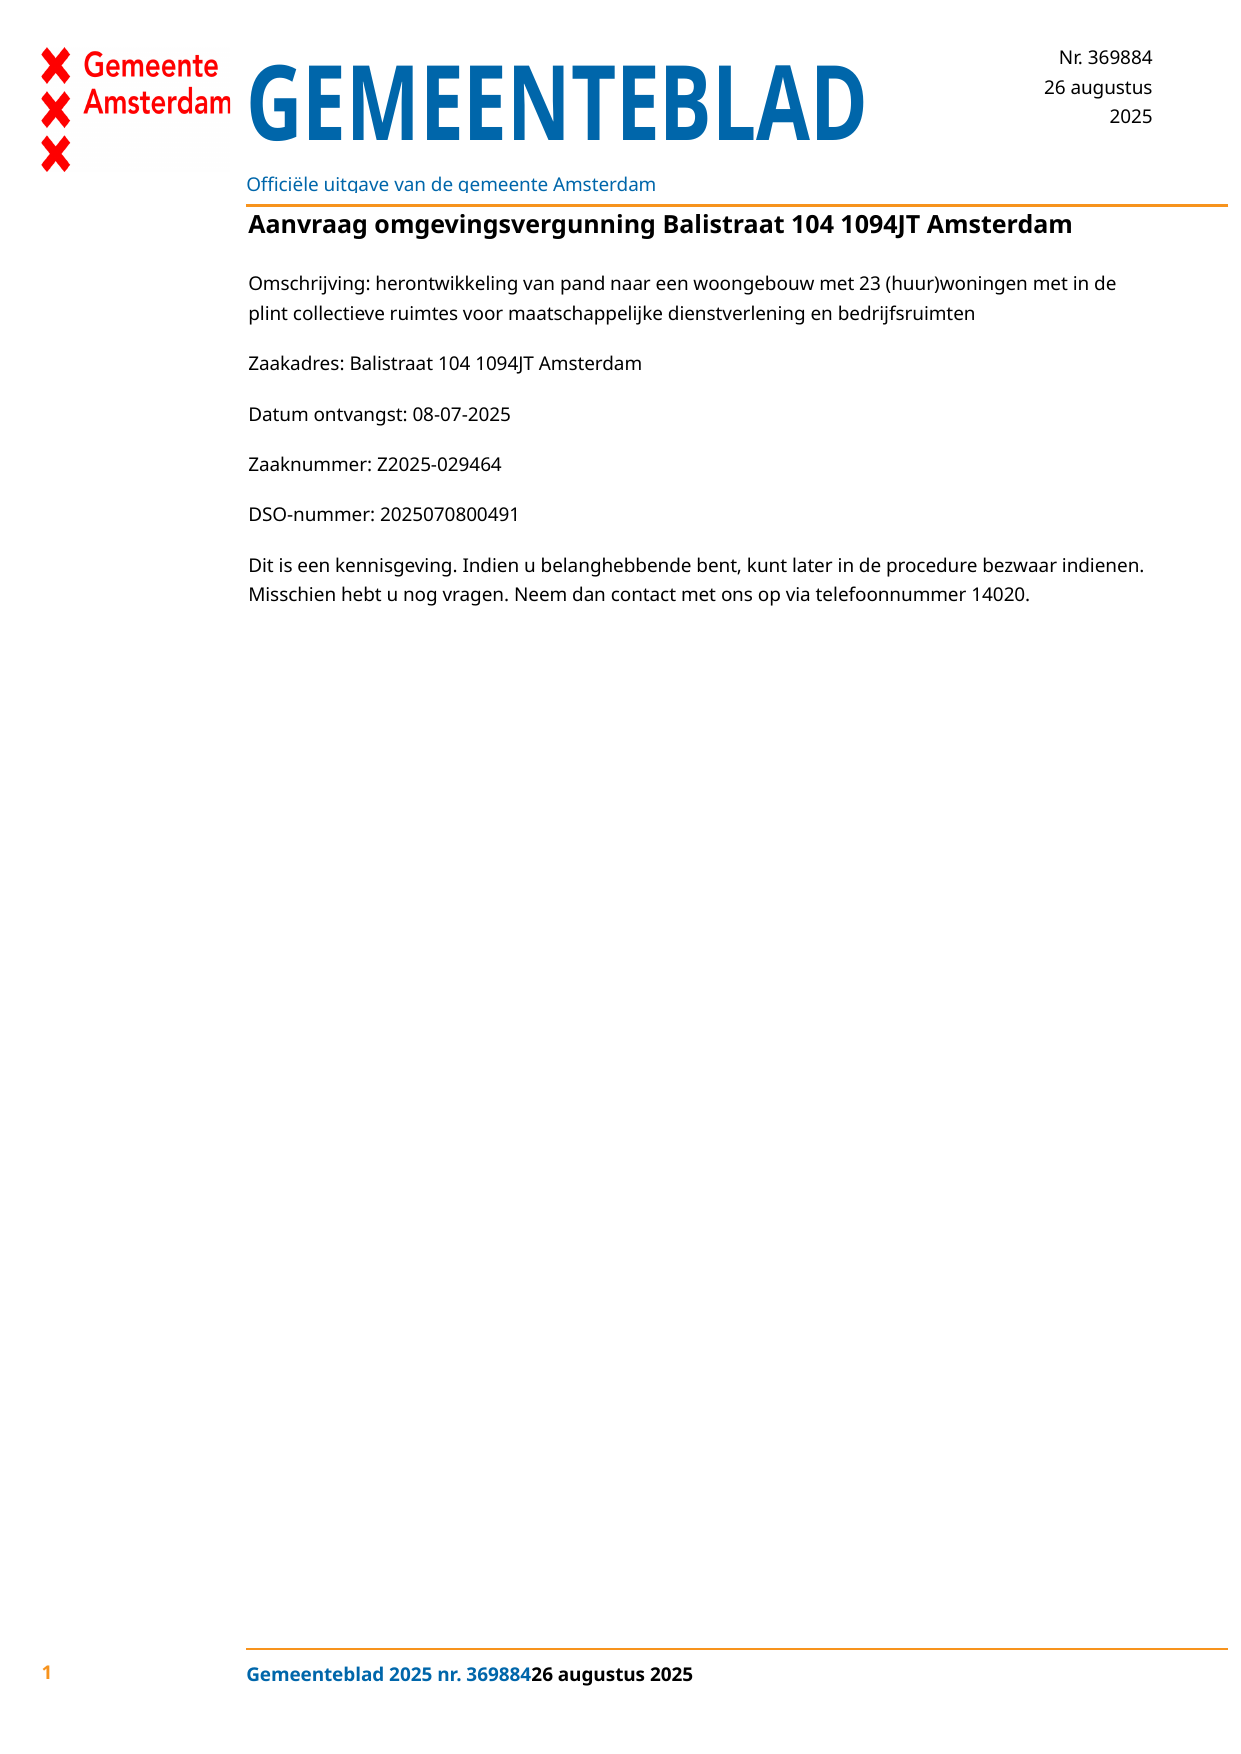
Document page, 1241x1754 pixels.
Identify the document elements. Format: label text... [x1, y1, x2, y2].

text Omschrijving: herontwikkeling van pand naar een woongebouw met 23 (huur)woningen met in de plint collectieve ruimtes voor maatschappelijke dienstverlening en bedrijfsruimten [248, 270, 1152, 326]
text Zaakadres: Balistraat 104 1094JT Amsterdam [248, 350, 1152, 376]
text DSO-nummer: 2025070800491 [248, 502, 1152, 527]
text Aanvraag omgevingsvergunning Balistraat 104 1094JT Amsterdam [248, 207, 1152, 241]
text Datum ontvangst: 08-07-2025 [248, 401, 1152, 426]
text Zaaknummer: Z2025-029464 [248, 451, 1152, 477]
text Dit is een kennisgeving. Indien u belanghebbende bent, kunt later in de procedure bezwaar indienen. Misschien hebt u nog vragen. Neem dan contact met ons op via telefoonnummer 14020. [248, 552, 1152, 607]
picture [41, 47, 231, 172]
